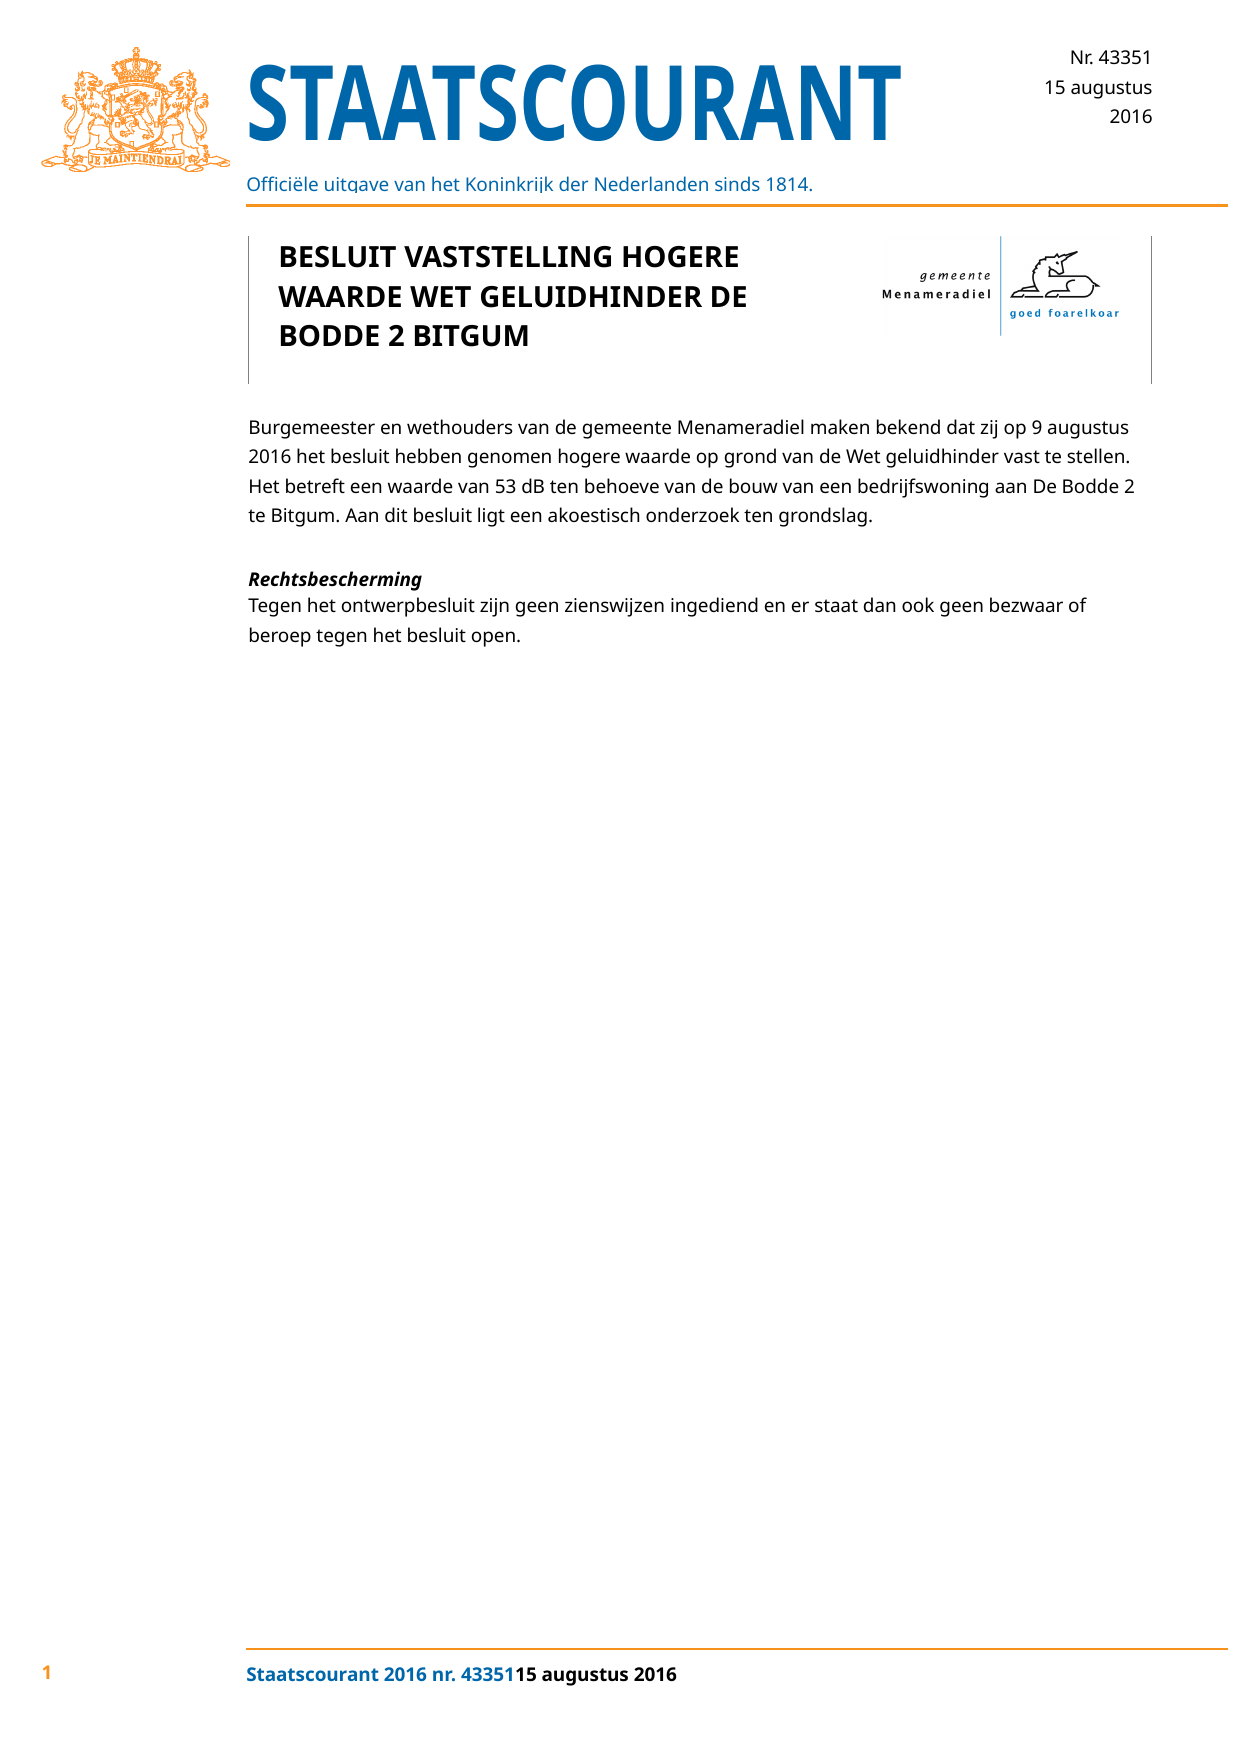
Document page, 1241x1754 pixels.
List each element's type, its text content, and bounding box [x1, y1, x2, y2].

picture [882, 236, 1119, 336]
table_header [850, 236, 1151, 384]
text Tegen het ontwerpbesluit zijn geen zienswijzen ingediend en er staat dan ook geen bezwaar of beroep tegen het besluit open. [248, 592, 1152, 648]
text Burgemeester en wethouders van de gemeente Menameradiel maken bekend dat zij op 9 augustus 2016 het besluit hebben genomen hogere waarde op grond van de Wet geluidhinder vast te stellen. Het betreft een waarde van 53 dB ten behoeve van de bouw van een bedrijfswoning aan De Bodde 2 te Bitgum. Aan dit besluit ligt een akoestisch onderzoek ten grondslag. [248, 414, 1152, 528]
table_header BESLUIT VASTSTELLING HOGERE WAARDE WET GELUIDHINDER DE BODDE 2 BITGUM [249, 236, 850, 384]
picture [41, 47, 231, 172]
text Rechtsbescherming [248, 567, 1152, 592]
